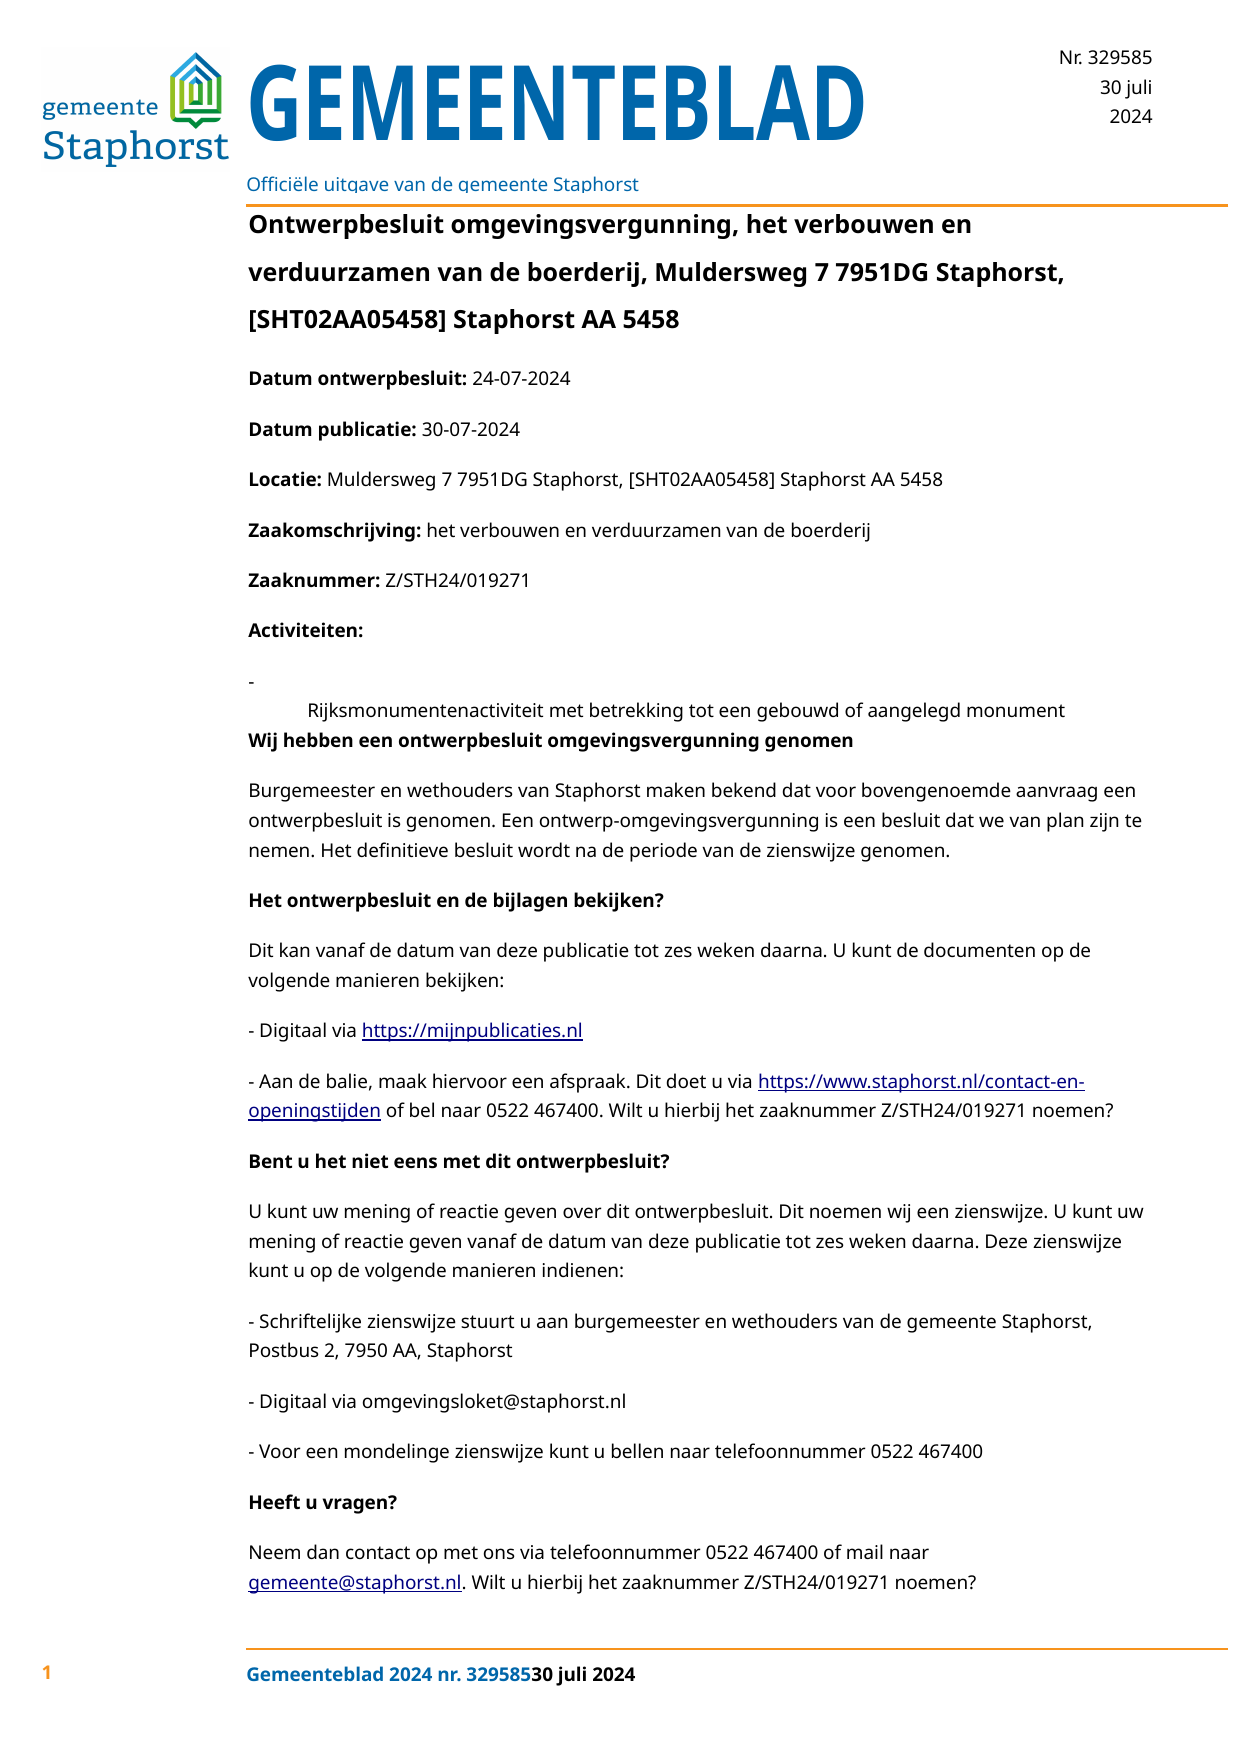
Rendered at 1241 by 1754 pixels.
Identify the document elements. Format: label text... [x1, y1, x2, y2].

text Activiteiten: [248, 618, 1152, 643]
text Bent u het niet eens met dit ontwerpbesluit? [248, 1148, 1152, 1174]
text - Schriftelijke zienswijze stuurt u aan burgemeester en wethouders van de gemeente Staphorst, Postbus 2, 7950 AA, Staphorst [248, 1308, 1152, 1363]
text Heeft u vragen? [248, 1489, 1152, 1514]
text Ontwerpbesluit omgevingsvergunning, het verbouwen en verduurzamen van de boerderij, Muldersweg 7 7951DG Staphorst,[SHT02AA05458] Staphorst AA 5458 [248, 207, 1152, 336]
text - Voor een mondelinge zienswijze kunt u bellen naar telefoonnummer 0522 467400 [248, 1438, 1152, 1464]
text U kunt uw mening of reactie geven over dit ontwerpbesluit. Dit noemen wij een zienswijze. U kunt uw mening of reactie geven vanaf de datum van deze publicatie tot zes weken daarna. Deze zienswijze kunt u op de volgende manieren indienen: [248, 1198, 1152, 1283]
picture [41, 47, 231, 172]
text Datum publicatie: 30-07-2024 [248, 416, 1152, 442]
text - Digitaal via omgevingsloket@staphorst.nl [248, 1388, 1152, 1414]
text Het ontwerpbesluit en de bijlagen bekijken? [248, 887, 1152, 913]
text Locatie: Muldersweg 7 7951DG Staphorst, [SHT02AA05458] Staphorst AA 5458 [248, 466, 1152, 492]
text Zaakomschrijving: het verbouwen en verduurzamen van de boerderij [248, 517, 1152, 542]
text Zaaknummer: Z/STH24/019271 [248, 567, 1152, 593]
text Dit kan vanaf de datum van deze publicatie tot zes weken daarna. U kunt de documenten op de volgende manieren bekijken: [248, 938, 1152, 993]
text Neem dan contact op met ons via telefoonnummer 0522 467400 of mail naar gemeente@staphorst.nl. Wilt u hierbij het zaaknummer Z/STH24/019271 noemen? [248, 1539, 1152, 1594]
text Wij hebben een ontwerpbesluit omgevingsvergunning genomen [248, 727, 1152, 753]
list Rijksmonumentenactiviteit met betrekking tot een gebouwd of aangelegd monument [248, 698, 1152, 723]
text Datum ontwerpbesluit: 24-07-2024 [248, 366, 1152, 391]
text - Aan de balie, maak hiervoor een afspraak. Dit doet u via https://www.staphorst.nl/contact-en-openingstijden of bel naar 0522 467400. Wilt u hierbij het zaaknummer Z/STH24/019271 noemen? [248, 1068, 1152, 1123]
text - Digitaal via https://mijnpublicaties.nl [248, 1018, 1152, 1043]
text Burgemeester en wethouders van Staphorst maken bekend dat voor bovengenoemde aanvraag een ontwerpbesluit is genomen. Een ontwerp-omgevingsvergunning is een besluit dat we van plan zijn te nemen. Het definitieve besluit wordt na de periode van de zienswijze genomen. [248, 778, 1152, 862]
